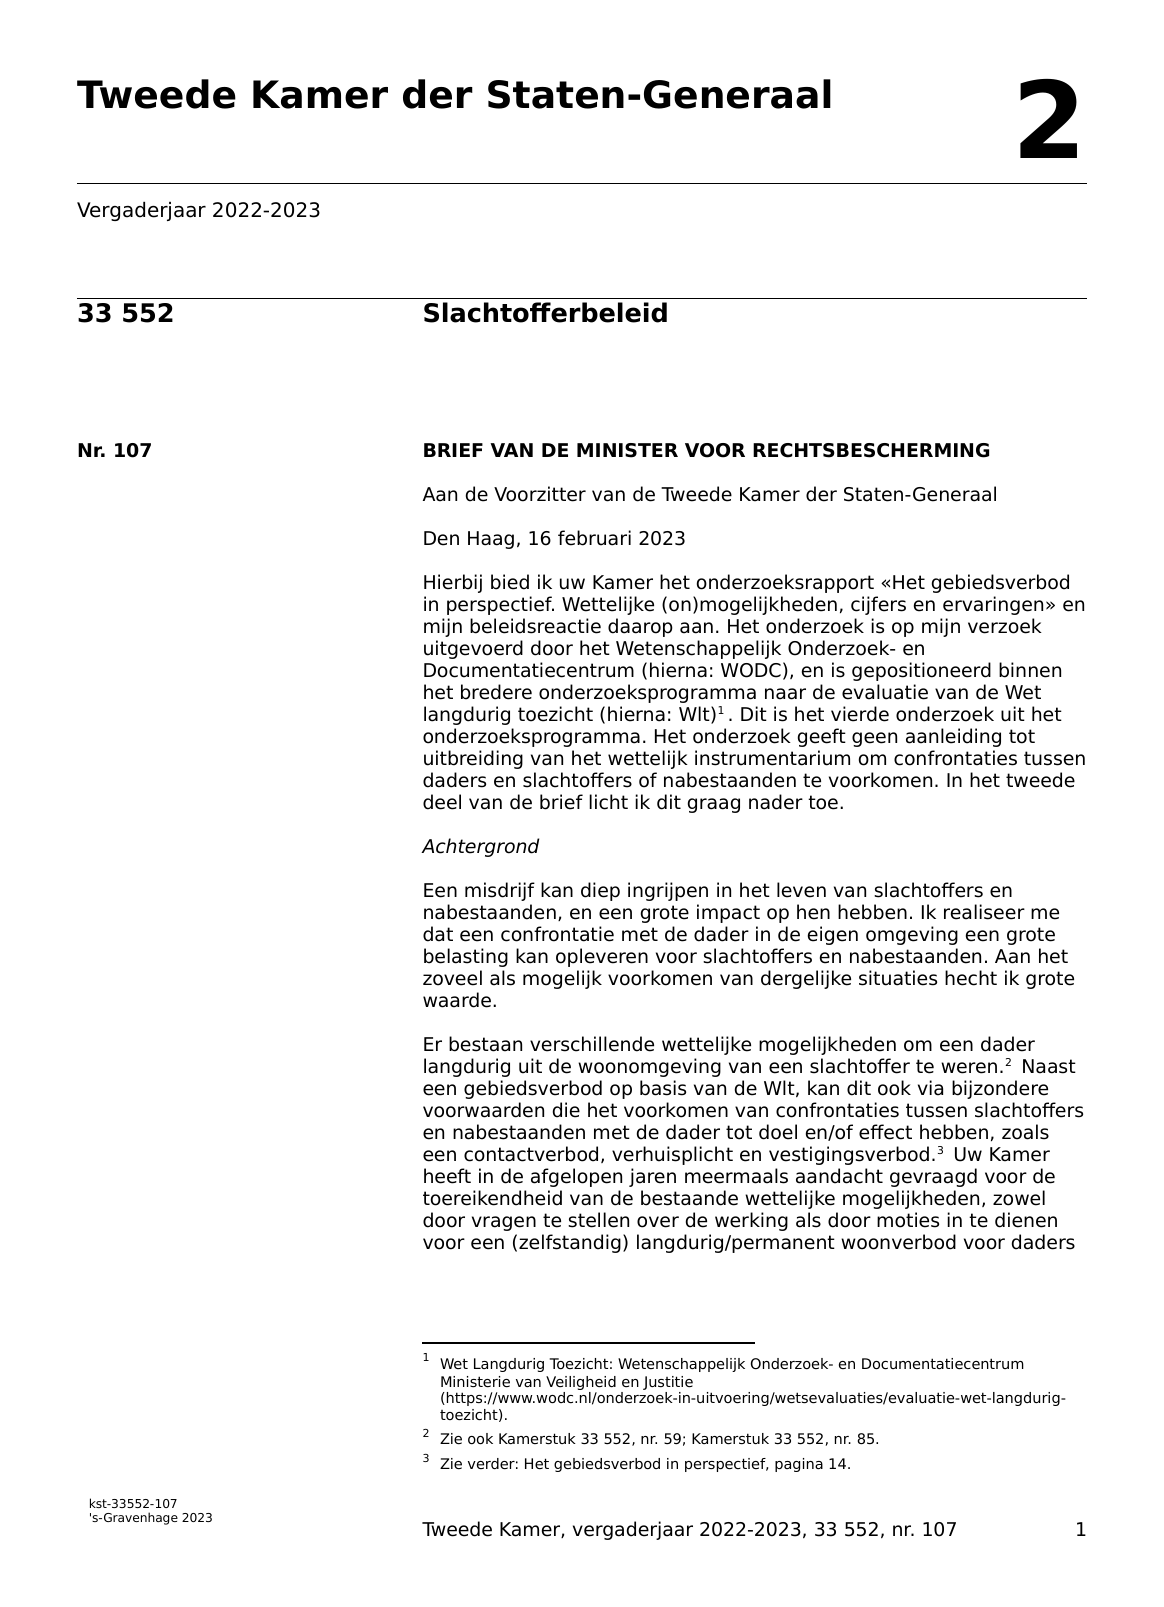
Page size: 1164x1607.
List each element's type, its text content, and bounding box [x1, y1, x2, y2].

text Er bestaan verschillende wettelijke mogelijkheden om een dader langdurig uit de woonomgeving van een slachtoffer te weren. Naast een gebiedsverbod op basis van de Wlt, kan dit ook via bijzondere voorwaarden die het voorkomen van confrontaties tussen slachtoffers en nabestaanden met de dader tot doel en/of effect hebben, zoals een contactverbod, verhuisplicht en vestigingsverbod. Uw Kamer heeft in de afgelopen jaren meermaals aandacht gevraagd voor de toereikendheid van de bestaande wettelijke mogelijkheden, zowel door vragen te stellen over de werking als door moties in te dienen voor een (zelfstandig) langdurig/permanent woonverbod voor daders [422, 1034, 1087, 1254]
table_header Tweede Kamer der Staten-Generaal [77, 59, 886, 183]
text 's-Gravenhage 2023 [88, 1511, 323, 1525]
table_header 2 [886, 59, 1087, 183]
subtitle Nr. 107 BRIEF VAN DE MINISTER VOOR RECHTSBESCHERMING [77, 440, 1087, 462]
table_cell Vergaderjaar 2022-2023 [77, 184, 1087, 298]
text Den Haag, 16 februari 2023 [422, 528, 1087, 550]
text Hierbij bied ik uw Kamer het onderzoeksrapport «Het gebiedsverbod in perspectief. Wettelijke (on)mogelijkheden, cijfers en ervaringen» en mijn beleidsreactie daarop aan. Het onderzoek is op mijn verzoek uitgevoerd door het Wetenschappelijk Onderzoek- en Documentatiecentrum (hierna: WODC), en is gepositioneerd binnen het bredere onderzoeksprogramma naar de evaluatie van de Wet langdurig toezicht (hierna: Wlt). Dit is het vierde onderzoek uit het onderzoeksprogramma. Het onderzoek geeft geen aanleiding tot uitbreiding van het wettelijk instrumentarium om confrontaties tussen daders en slachtoffers of nabestaanden te voorkomen. In het tweede deel van de brief licht ik dit graag nader toe. [422, 572, 1087, 814]
text Een misdrijf kan diep ingrijpen in het leven van slachtoffers en nabestaanden, en een grote impact op hen hebben. Ik realiseer me dat een confrontatie met de dader in de eigen omgeving een grote belasting kan opleveren voor slachtoffers en nabestaanden. Aan het zoveel als mogelijk voorkomen van dergelijke situaties hecht ik grote waarde. [422, 880, 1087, 1012]
text Aan de Voorzitter van de Tweede Kamer der Staten-Generaal [422, 484, 1087, 506]
subtitle Achtergrond [422, 836, 1087, 858]
text Zie verder: Het gebiedsverbod in perspectief, pagina 14. [422, 1452, 1087, 1474]
text Wet Langdurig Toezicht: Wetenschappelijk Onderzoek- en Documentatiecentrum Ministerie van Veiligheid en Justitie (https://www.wodc.nl/onderzoek-in-uitvoering/wetsevaluaties/evaluatie-wet-langdurig-toezicht). [422, 1352, 1087, 1424]
subtitle 33 552 Slachtofferbeleid [77, 299, 1087, 329]
text Zie ook Kamerstuk 33 552, nr. 59; Kamerstuk 33 552, nr. 85. [422, 1427, 1087, 1449]
text kst-33552-107 [88, 1497, 323, 1511]
